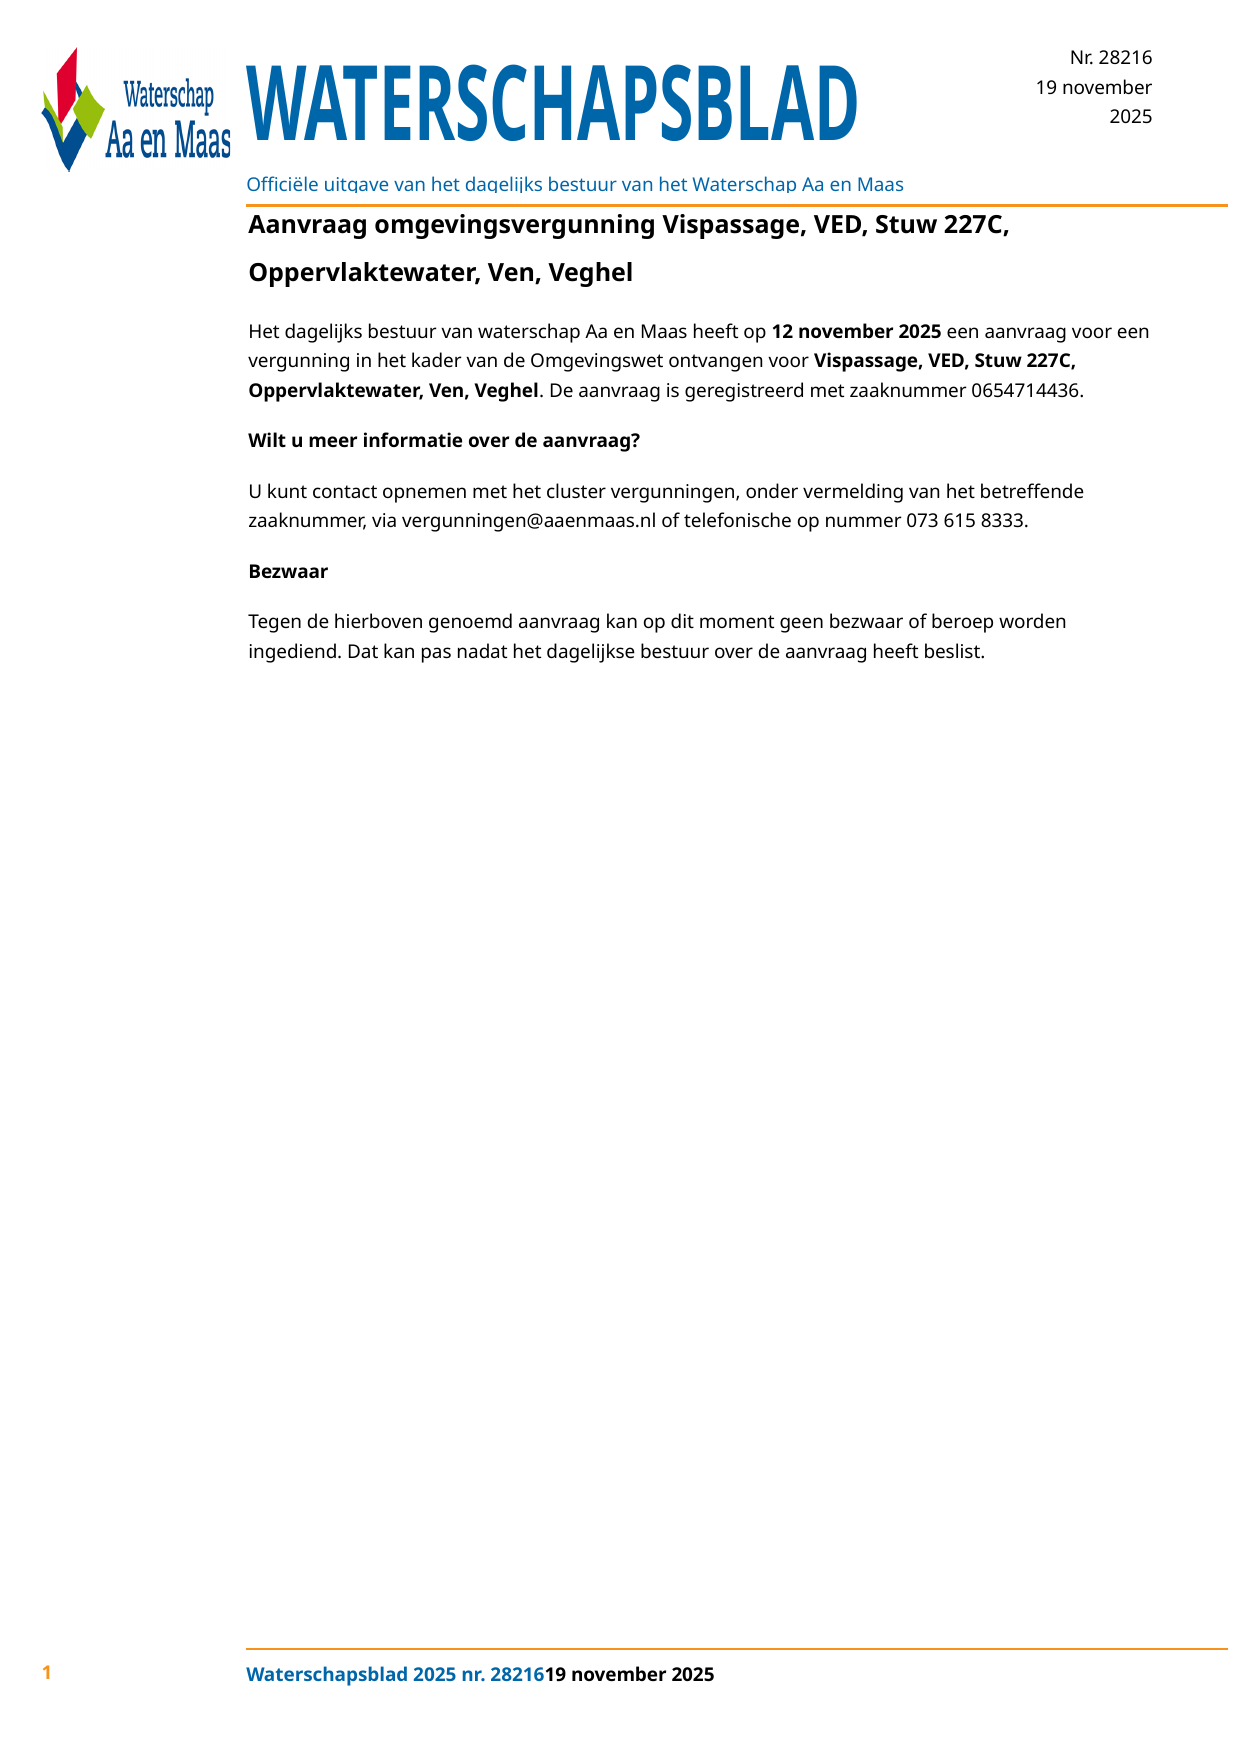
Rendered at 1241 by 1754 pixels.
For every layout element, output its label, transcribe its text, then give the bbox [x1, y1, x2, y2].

text Bezwaar [248, 558, 1152, 584]
picture [41, 47, 231, 172]
text Tegen de hierboven genoemd aanvraag kan op dit moment geen bezwaar of beroep worden ingediend. Dat kan pas nadat het dagelijkse bestuur over de aanvraag heeft beslist. [248, 608, 1152, 664]
text U kunt contact opnemen met het cluster vergunningen, onder vermelding van het betreffende zaaknummer, via vergunningen@aaenmaas.nl of telefonische op nummer 073 615 8333. [248, 478, 1152, 533]
text Wilt u meer informatie over de aanvraag? [248, 427, 1152, 453]
text Het dagelijks bestuur van waterschap Aa en Maas heeft op 12 november 2025 een aanvraag voor een vergunning in het kader van de Omgevingswet ontvangen voor Vispassage, VED, Stuw 227C, Oppervlaktewater, Ven, Veghel. De aanvraag is geregistreerd met zaaknummer 0654714436. [248, 318, 1152, 403]
text Aanvraag omgevingsvergunning Vispassage, VED, Stuw 227C, Oppervlaktewater, Ven, Veghel [248, 207, 1152, 288]
